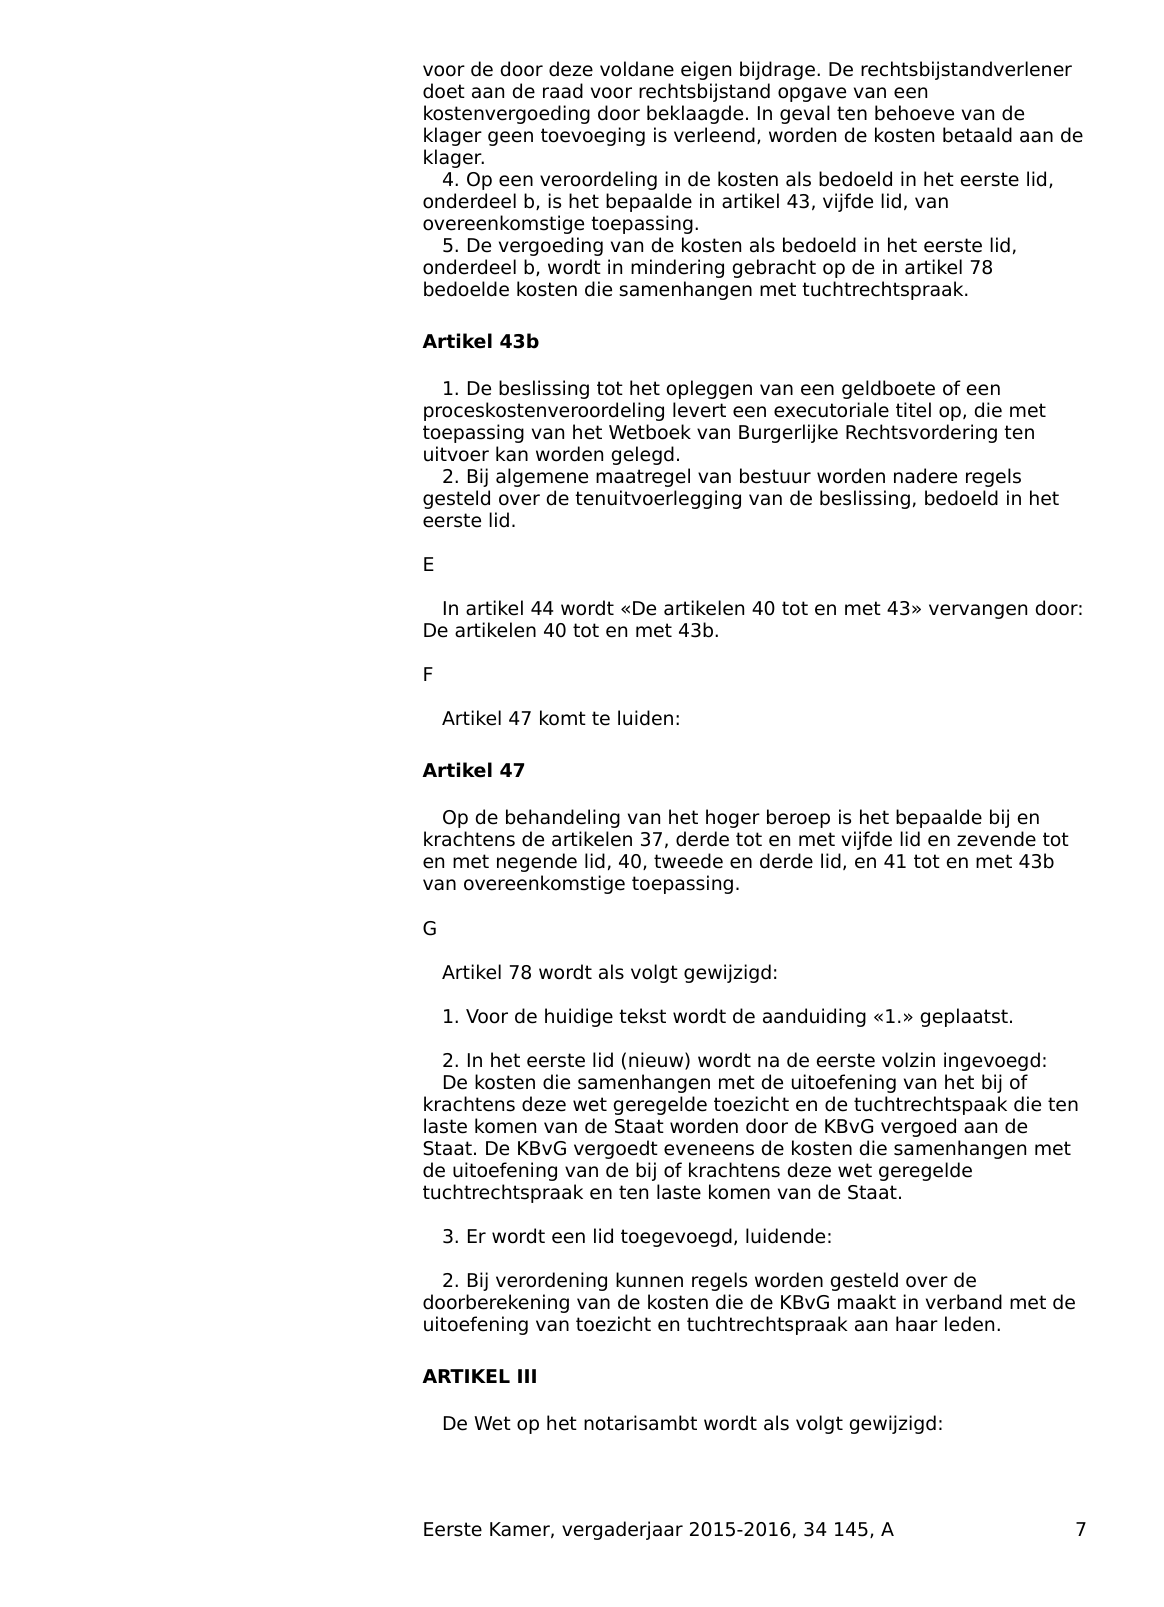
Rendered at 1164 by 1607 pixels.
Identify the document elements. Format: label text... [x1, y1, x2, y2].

text 1. De beslissing tot het opleggen van een geldboete of een proceskostenveroordeling levert een executoriale titel op, die met toepassing van het Wetboek van Burgerlijke Rechtsvordering ten uitvoer kan worden gelegd. [422, 378, 1087, 466]
text 3. Er wordt een lid toegevoegd, luidende: [422, 1226, 1087, 1248]
text voor de door deze voldane eigen bijdrage. De rechtsbijstandverlener doet aan de raad voor rechtsbijstand opgave van een kostenvergoeding door beklaagde. In geval ten behoeve van de klager geen toevoeging is verleend, worden de kosten betaald aan de klager. [422, 59, 1087, 169]
text F [422, 664, 1087, 686]
subtitle Artikel 47 [422, 760, 1087, 782]
text 2. Bij verordening kunnen regels worden gesteld over de doorberekening van de kosten die de KBvG maakt in verband met de uitoefening van toezicht en tuchtrechtspraak aan haar leden. [422, 1270, 1087, 1336]
text 2. Bij algemene maatregel van bestuur worden nadere regels gesteld over de tenuitvoerlegging van de beslissing, bedoeld in het eerste lid. [422, 466, 1087, 532]
text 4. Op een veroordeling in de kosten als bedoeld in het eerste lid, onderdeel b, is het bepaalde in artikel 43, vijfde lid, van overeenkomstige toepassing. [422, 169, 1087, 235]
text De kosten die samenhangen met de uitoefening van het bij of krachtens deze wet geregelde toezicht en de tuchtrechtspaak die ten laste komen van de Staat worden door de KBvG vergoed aan de Staat. De KBvG vergoedt eveneens de kosten die samenhangen met de uitoefening van de bij of krachtens deze wet geregelde tuchtrechtspraak en ten laste komen van de Staat. [422, 1072, 1087, 1204]
text Artikel 78 wordt als volgt gewijzigd: [422, 962, 1087, 983]
text De Wet op het notarisambt wordt als volgt gewijzigd: [422, 1413, 1087, 1435]
text 5. De vergoeding van de kosten als bedoeld in het eerste lid, onderdeel b, wordt in mindering gebracht op de in artikel 78 bedoelde kosten die samenhangen met tuchtrechtspraak. [422, 235, 1087, 301]
text In artikel 44 wordt «De artikelen 40 tot en met 43» vervangen door: De artikelen 40 tot en met 43b. [422, 598, 1087, 642]
text G [422, 917, 1087, 939]
text E [422, 554, 1087, 576]
text 1. Voor de huidige tekst wordt de aanduiding «1.» geplaatst. [422, 1006, 1087, 1028]
subtitle ARTIKEL III [422, 1366, 1087, 1388]
text 2. In het eerste lid (nieuw) wordt na de eerste volzin ingevoegd: [422, 1050, 1087, 1072]
text Artikel 47 komt te luiden: [422, 708, 1087, 730]
text Op de behandeling van het hoger beroep is het bepaalde bij en krachtens de artikelen 37, derde tot en met vijfde lid en zevende tot en met negende lid, 40, tweede en derde lid, en 41 tot en met 43b van overeenkomstige toepassing. [422, 807, 1087, 895]
subtitle Artikel 43b [422, 331, 1087, 353]
